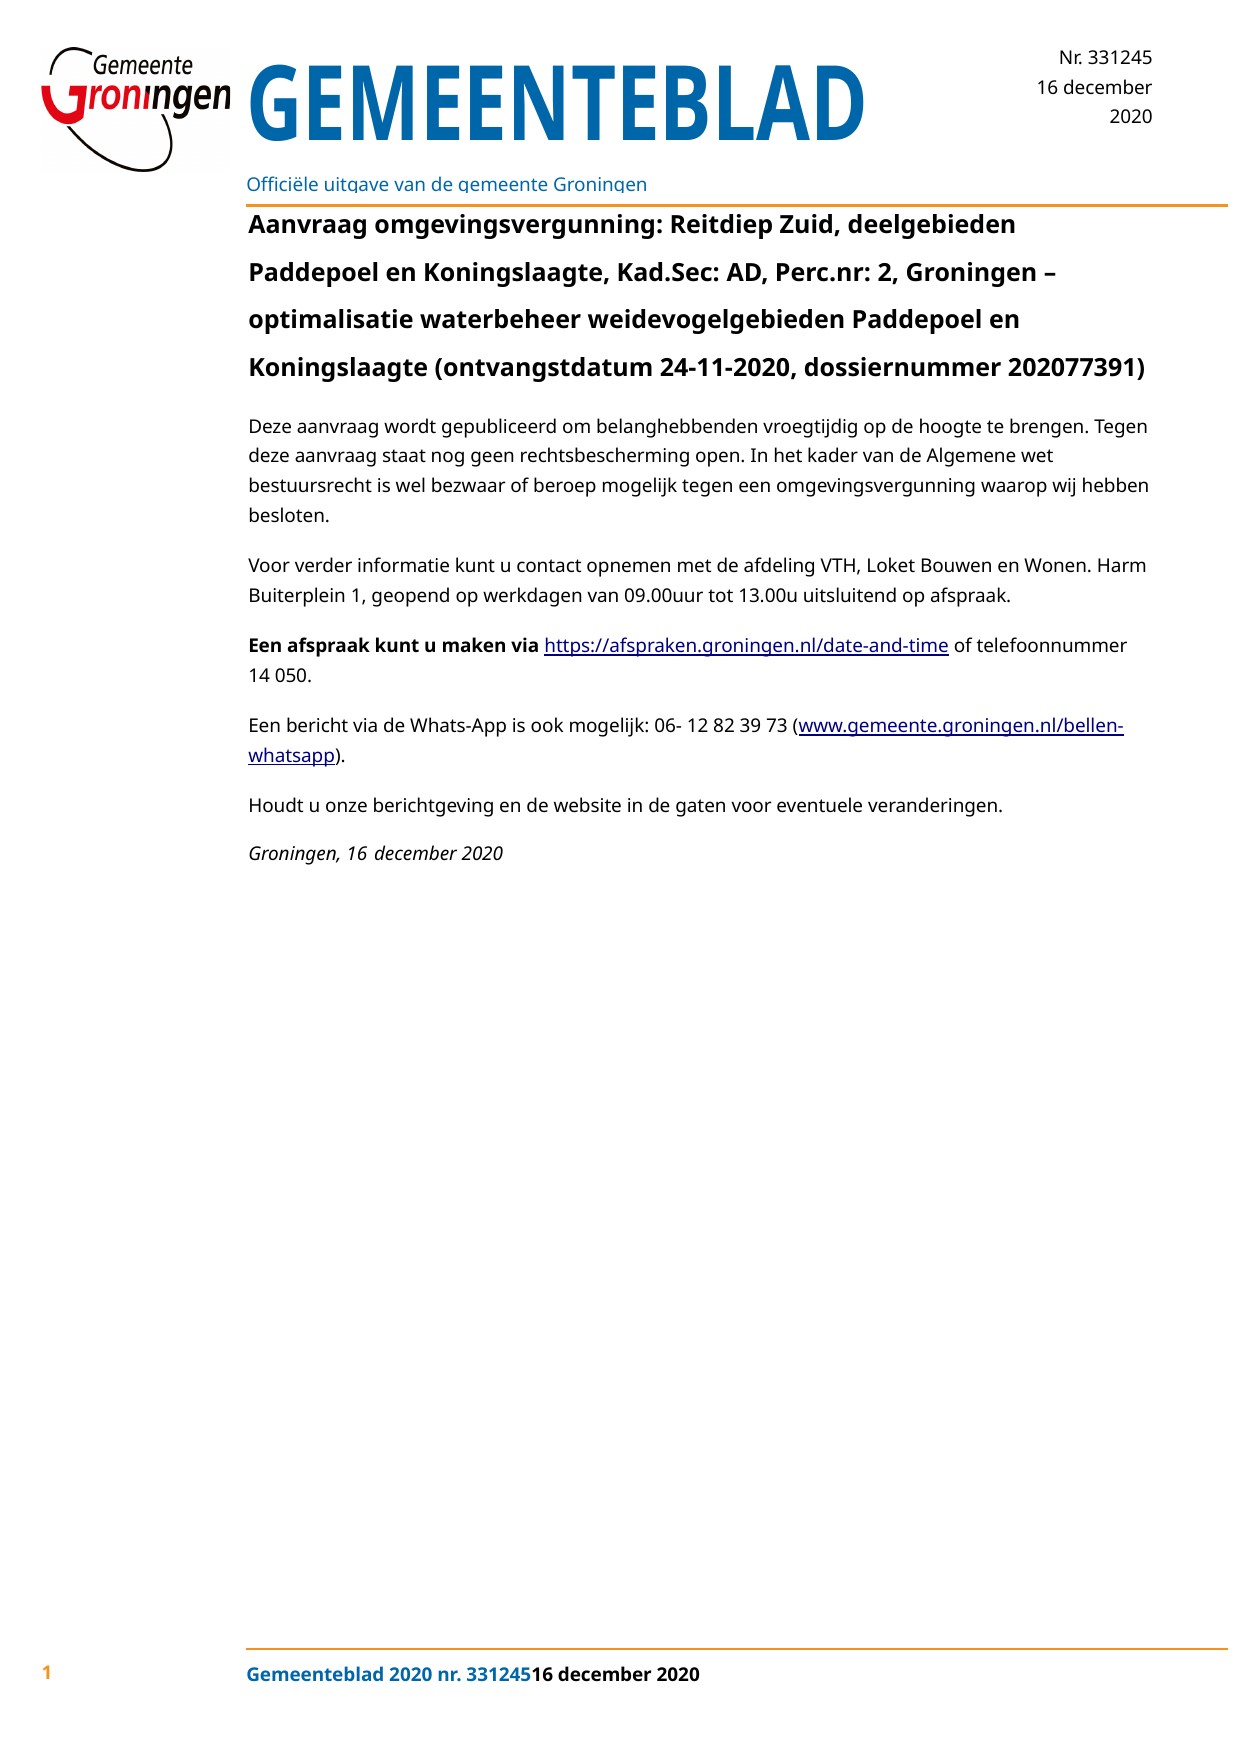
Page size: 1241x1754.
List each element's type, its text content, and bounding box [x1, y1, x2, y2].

text Houdt u onze berichtgeving en de website in de gaten voor eventuele veranderingen. [248, 792, 1152, 818]
text Een bericht via de Whats-App is ook mogelijk: 06- 12 82 39 73 (www.gemeente.groningen.nl/bellen-whatsapp). [248, 712, 1152, 768]
text Deze aanvraag wordt gepubliceerd om belanghebbenden vroegtijdig op de hoogte te brengen. Tegen deze aanvraag staat nog geen rechtsbescherming open. In het kader van de Algemene wet bestuursrecht is wel bezwaar of beroep mogelijk tegen een omgevingsvergunning waarop wij hebben besloten. [248, 413, 1152, 528]
picture [41, 47, 231, 172]
text Voor verder informatie kunt u contact opnemen met de afdeling VTH, Loket Bouwen en Wonen. Harm Buiterplein 1, geopend op werkdagen van 09.00uur tot 13.00u uitsluitend op afspraak. [248, 552, 1152, 608]
text Aanvraag omgevingsvergunning: Reitdiep Zuid, deelgebieden Paddepoel en Koningslaagte, Kad.Sec: AD, Perc.nr: 2, Groningen – optimalisatie waterbeheer weidevogelgebieden Paddepoel en Koningslaagte (ontvangstdatum 24-11-2020, dossiernummer 202077391) [248, 207, 1152, 384]
text Groningen, 16 december 2020 [248, 840, 1152, 866]
text Een afspraak kunt u maken via https://afspraken.groningen.nl/date-and-time of telefoonnummer 14 050. [248, 632, 1152, 688]
